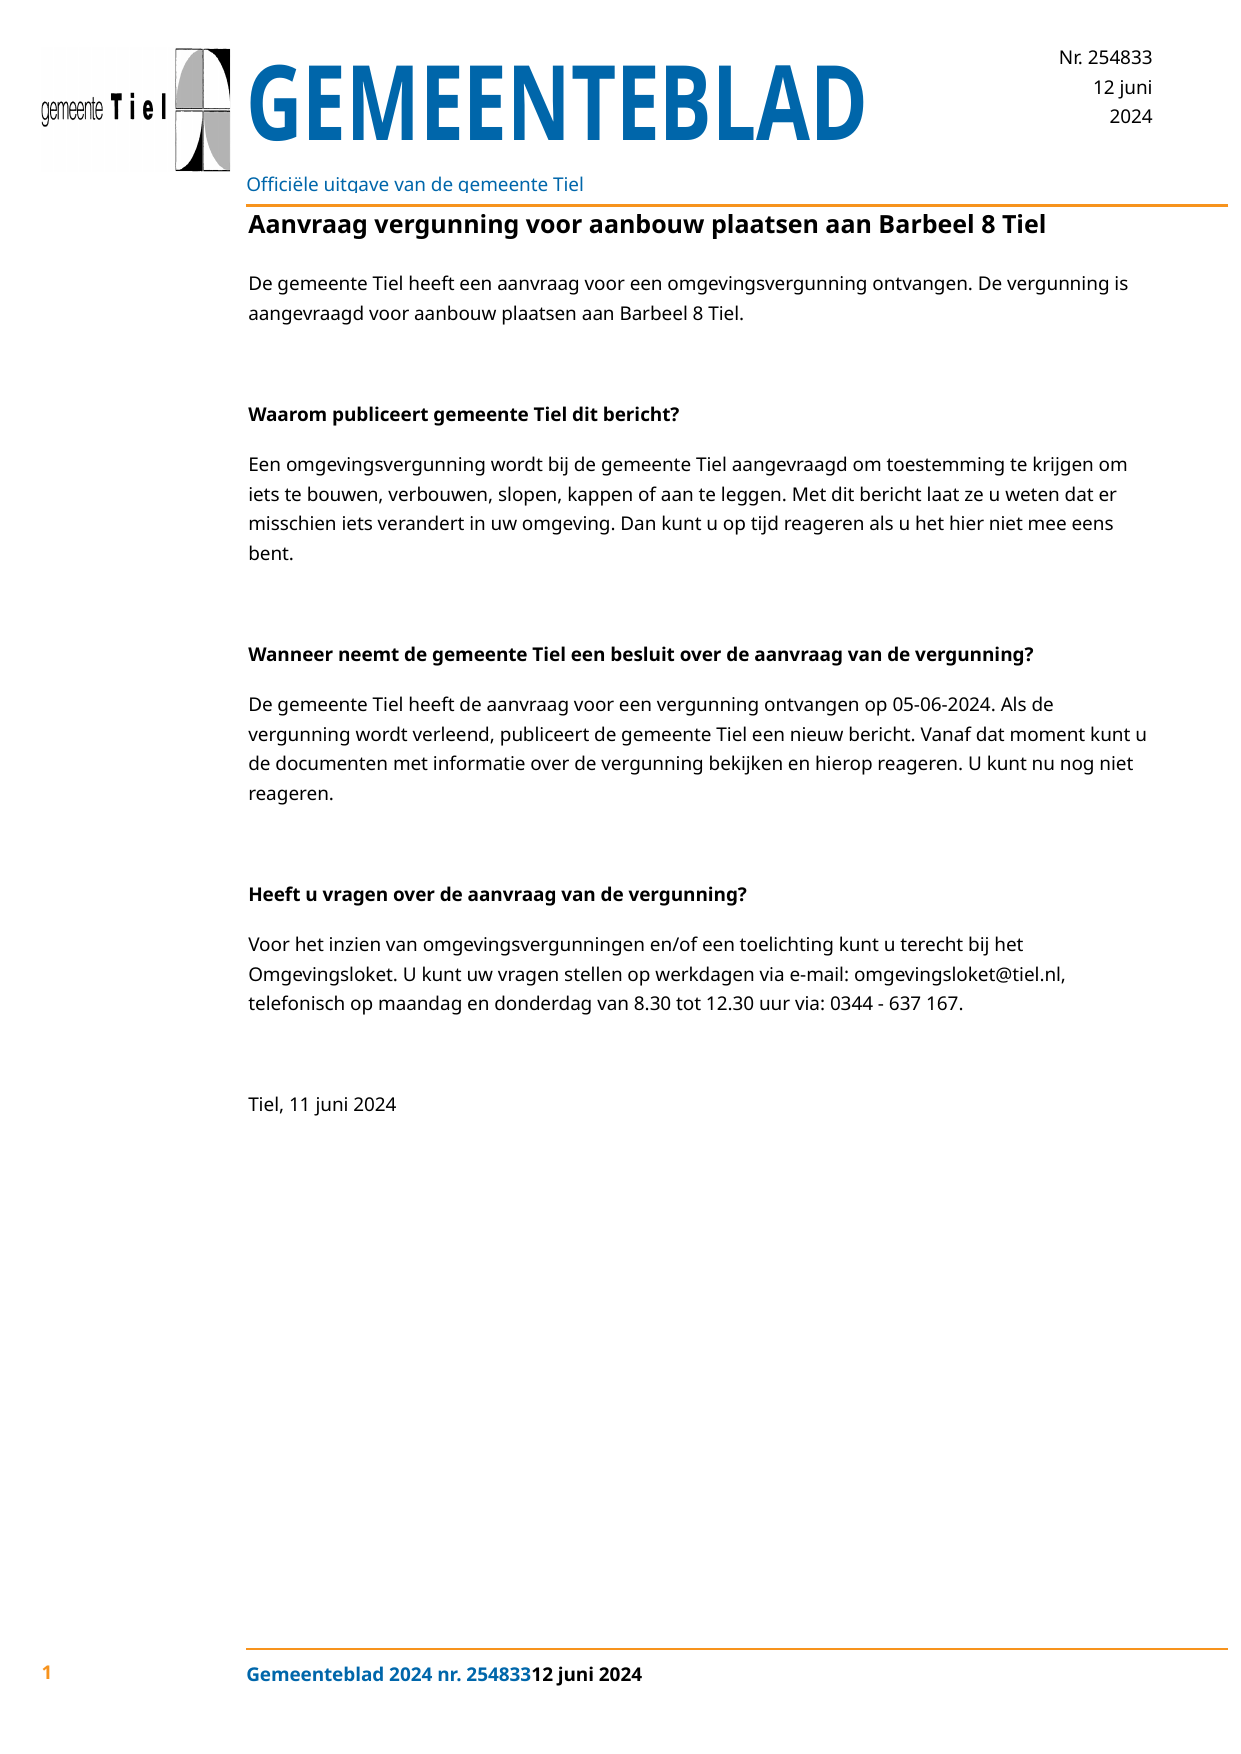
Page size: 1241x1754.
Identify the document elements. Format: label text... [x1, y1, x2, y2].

text Heeft u vragen over de aanvraag van de vergunning? [248, 881, 1152, 906]
text Waarom publiceert gemeente Tiel dit bericht? [248, 401, 1152, 426]
text Voor het inzien van omgevingsvergunningen en/of een toelichting kunt u terecht bij het Omgevingsloket. U kunt uw vragen stellen op werkdagen via e-mail: omgevingsloket@tiel.nl, telefonisch op maandag en donderdag van 8.30 tot 12.30 uur via: 0344 - 637 167. [248, 931, 1152, 1016]
text Aanvraag vergunning voor aanbouw plaatsen aan Barbeel 8 Tiel [248, 207, 1152, 241]
picture [41, 47, 231, 172]
text Wanneer neemt de gemeente Tiel een besluit over de aanvraag van de vergunning? [248, 641, 1152, 666]
text De gemeente Tiel heeft een aanvraag voor een omgevingsvergunning ontvangen. De vergunning is aangevraagd voor aanbouw plaatsen aan Barbeel 8 Tiel. [248, 270, 1152, 326]
text Een omgevingsvergunning wordt bij de gemeente Tiel aangevraagd om toestemming te krijgen om iets te bouwen, verbouwen, slopen, kappen of aan te leggen. Met dit bericht laat ze u weten dat er misschien iets verandert in uw omgeving. Dan kunt u op tijd reageren als u het hier niet mee eens bent. [248, 451, 1152, 566]
text De gemeente Tiel heeft de aanvraag voor een vergunning ontvangen op 05-06-2024. Als de vergunning wordt verleend, publiceert de gemeente Tiel een nieuw bericht. Vanaf dat moment kunt u de documenten met informatie over de vergunning bekijken en hierop reageren. U kunt nu nog niet reageren. [248, 691, 1152, 806]
text Tiel, 11 juni 2024 [248, 1091, 1152, 1117]
